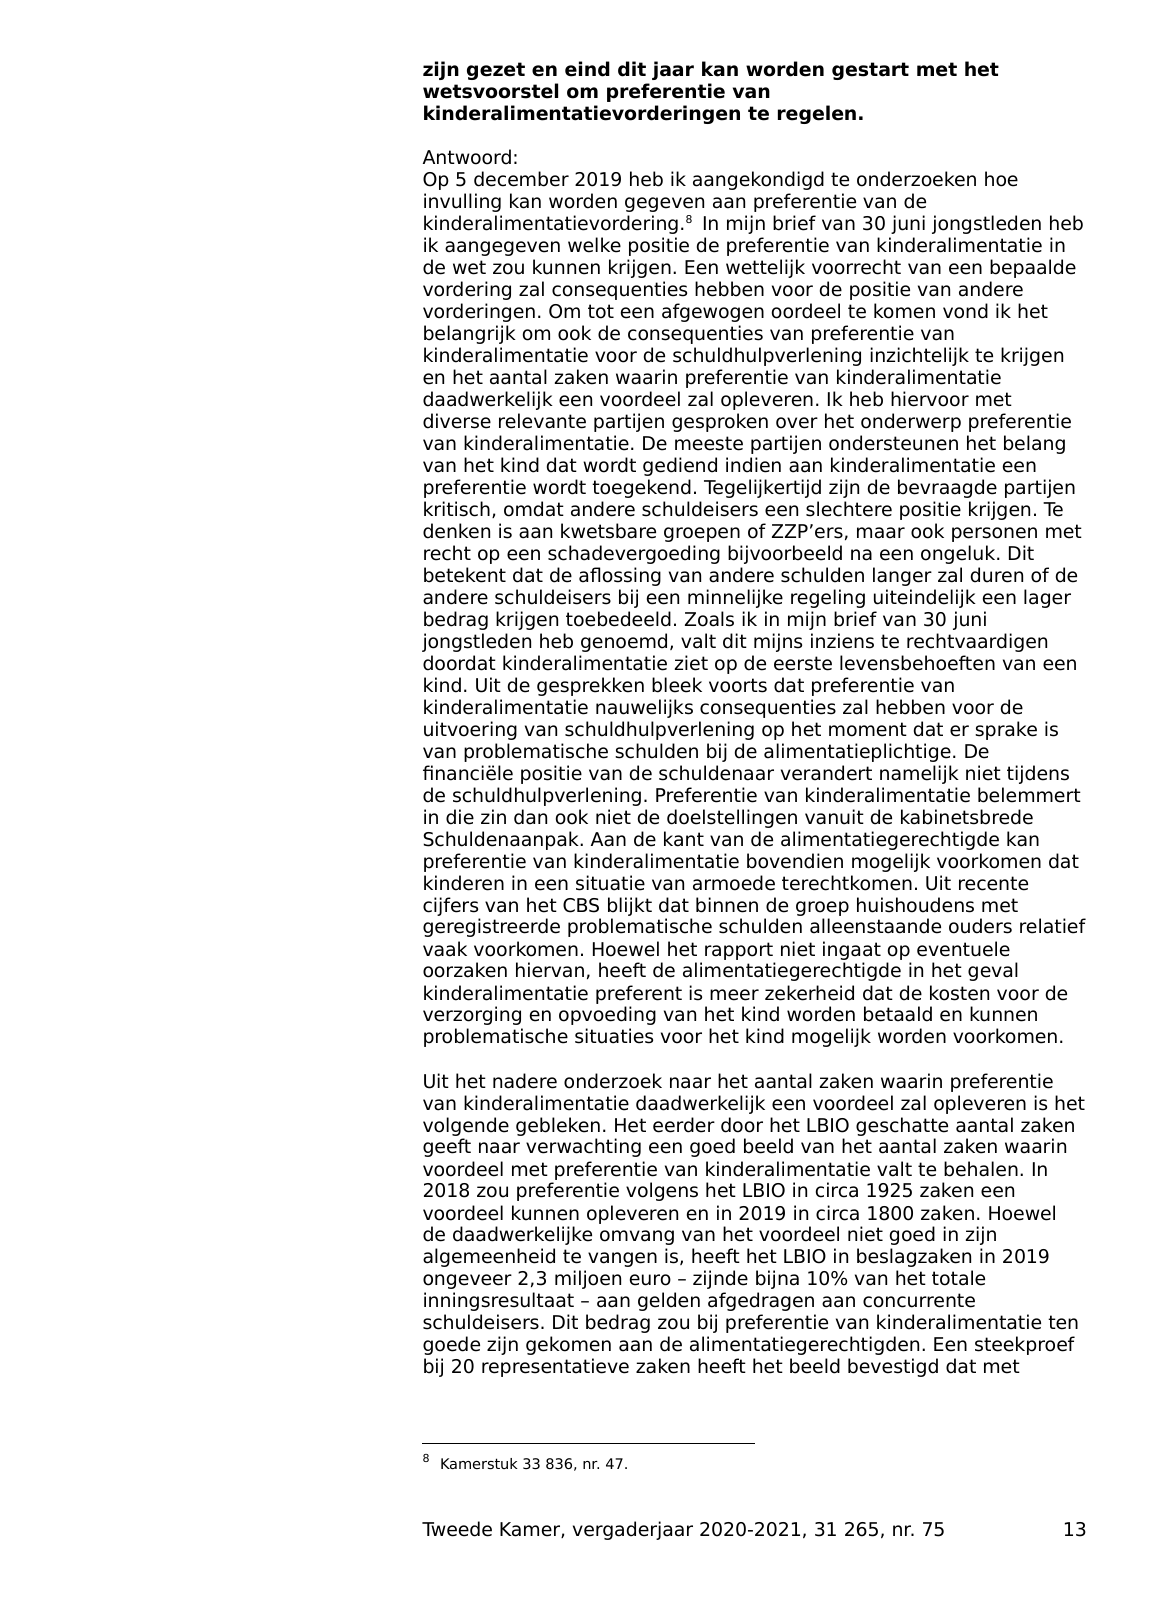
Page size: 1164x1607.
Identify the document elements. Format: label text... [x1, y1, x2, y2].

text Kamerstuk 33 836, nr. 47. [422, 1452, 1087, 1474]
text Antwoord: [422, 147, 1087, 169]
text zijn gezet en eind dit jaar kan worden gestart met het wetsvoorstel om preferentie van kinderalimentatievorderingen te regelen. [422, 59, 1087, 125]
text Uit het nadere onderzoek naar het aantal zaken waarin preferentie van kinderalimentatie daadwerkelijk een voordeel zal opleveren is het volgende gebleken. Het eerder door het LBIO geschatte aantal zaken geeft naar verwachting een goed beeld van het aantal zaken waarin voordeel met preferentie van kinderalimentatie valt te behalen. In 2018 zou preferentie volgens het LBIO in circa 1925 zaken een voordeel kunnen opleveren en in 2019 in circa 1800 zaken. Hoewel de daadwerkelijke omvang van het voordeel niet goed in zijn algemeenheid te vangen is, heeft het LBIO in beslagzaken in 2019 ongeveer 2,3 miljoen euro – zijnde bijna 10% van het totale inningsresultaat – aan gelden afgedragen aan concurrente schuldeisers. Dit bedrag zou bij preferentie van kinderalimentatie ten goede zijn gekomen aan de alimentatiegerechtigden. Een steekproef bij 20 representatieve zaken heeft het beeld bevestigd dat met [422, 1071, 1087, 1378]
text Op 5 december 2019 heb ik aangekondigd te onderzoeken hoe invulling kan worden gegeven aan preferentie van de kinderalimentatievordering. In mijn brief van 30 juni jongstleden heb ik aangegeven welke positie de preferentie van kinderalimentatie in de wet zou kunnen krijgen. Een wettelijk voorrecht van een bepaalde vordering zal consequenties hebben voor de positie van andere vorderingen. Om tot een afgewogen oordeel te komen vond ik het belangrijk om ook de consequenties van preferentie van kinderalimentatie voor de schuldhulpverlening inzichtelijk te krijgen en het aantal zaken waarin preferentie van kinderalimentatie daadwerkelijk een voordeel zal opleveren. Ik heb hiervoor met diverse relevante partijen gesproken over het onderwerp preferentie van kinderalimentatie. De meeste partijen ondersteunen het belang van het kind dat wordt gediend indien aan kinderalimentatie een preferentie wordt toegekend. Tegelijkertijd zijn de bevraagde partijen kritisch, omdat andere schuldeisers een slechtere positie krijgen. Te denken is aan kwetsbare groepen of ZZP’ers, maar ook personen met recht op een schadevergoeding bijvoorbeeld na een ongeluk. Dit betekent dat de aflossing van andere schulden langer zal duren of de andere schuldeisers bij een minnelijke regeling uiteindelijk een lager bedrag krijgen toebedeeld. Zoals ik in mijn brief van 30 juni jongstleden heb genoemd, valt dit mijns inziens te rechtvaardigen doordat kinderalimentatie ziet op de eerste levensbehoeften van een kind. Uit de gesprekken bleek voorts dat preferentie van kinderalimentatie nauwelijks consequenties zal hebben voor de uitvoering van schuldhulpverlening op het moment dat er sprake is van problematische schulden bij de alimentatieplichtige. De financiële positie van de schuldenaar verandert namelijk niet tijdens de schuldhulpverlening. Preferentie van kinderalimentatie belemmert in die zin dan ook niet de doelstellingen vanuit de kabinetsbrede Schuldenaanpak. Aan de kant van de alimentatiegerechtigde kan preferentie van kinderalimentatie bovendien mogelijk voorkomen dat kinderen in een situatie van armoede terechtkomen. Uit recente cijfers van het CBS blijkt dat binnen de groep huishoudens met geregistreerde problematische schulden alleenstaande ouders relatief vaak voorkomen. Hoewel het rapport niet ingaat op eventuele oorzaken hiervan, heeft de alimentatiegerechtigde in het geval kinderalimentatie preferent is meer zekerheid dat de kosten voor de verzorging en opvoeding van het kind worden betaald en kunnen problematische situaties voor het kind mogelijk worden voorkomen. [422, 169, 1087, 1048]
